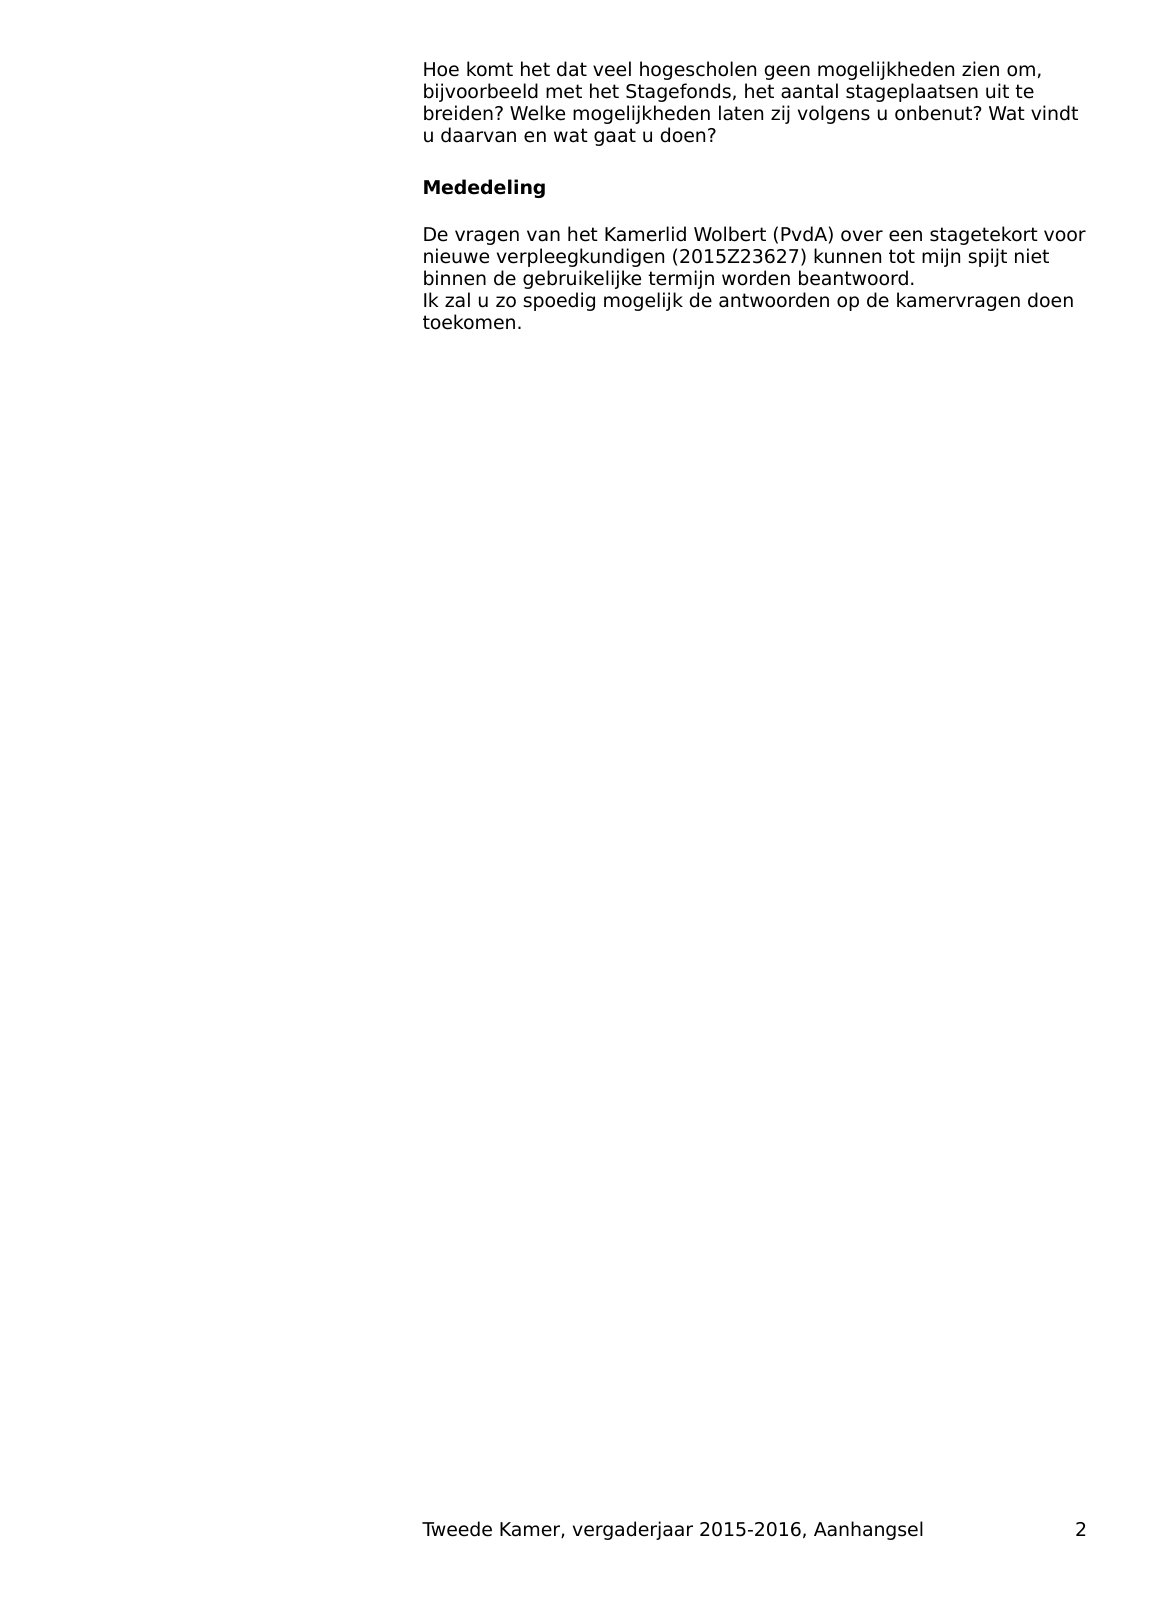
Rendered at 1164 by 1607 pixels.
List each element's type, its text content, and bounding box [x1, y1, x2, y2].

text Ik zal u zo spoedig mogelijk de antwoorden op de kamervragen doen toekomen. [422, 290, 1087, 334]
subtitle Mededeling [422, 177, 1087, 199]
text Hoe komt het dat veel hogescholen geen mogelijkheden zien om, bijvoorbeeld met het Stagefonds, het aantal stageplaatsen uit te breiden? Welke mogelijkheden laten zij volgens u onbenut? Wat vindt u daarvan en wat gaat u doen? [422, 59, 1087, 147]
text De vragen van het Kamerlid Wolbert (PvdA) over een stagetekort voor nieuwe verpleegkundigen (2015Z23627) kunnen tot mijn spijt niet binnen de gebruikelijke termijn worden beantwoord. [422, 224, 1087, 290]
